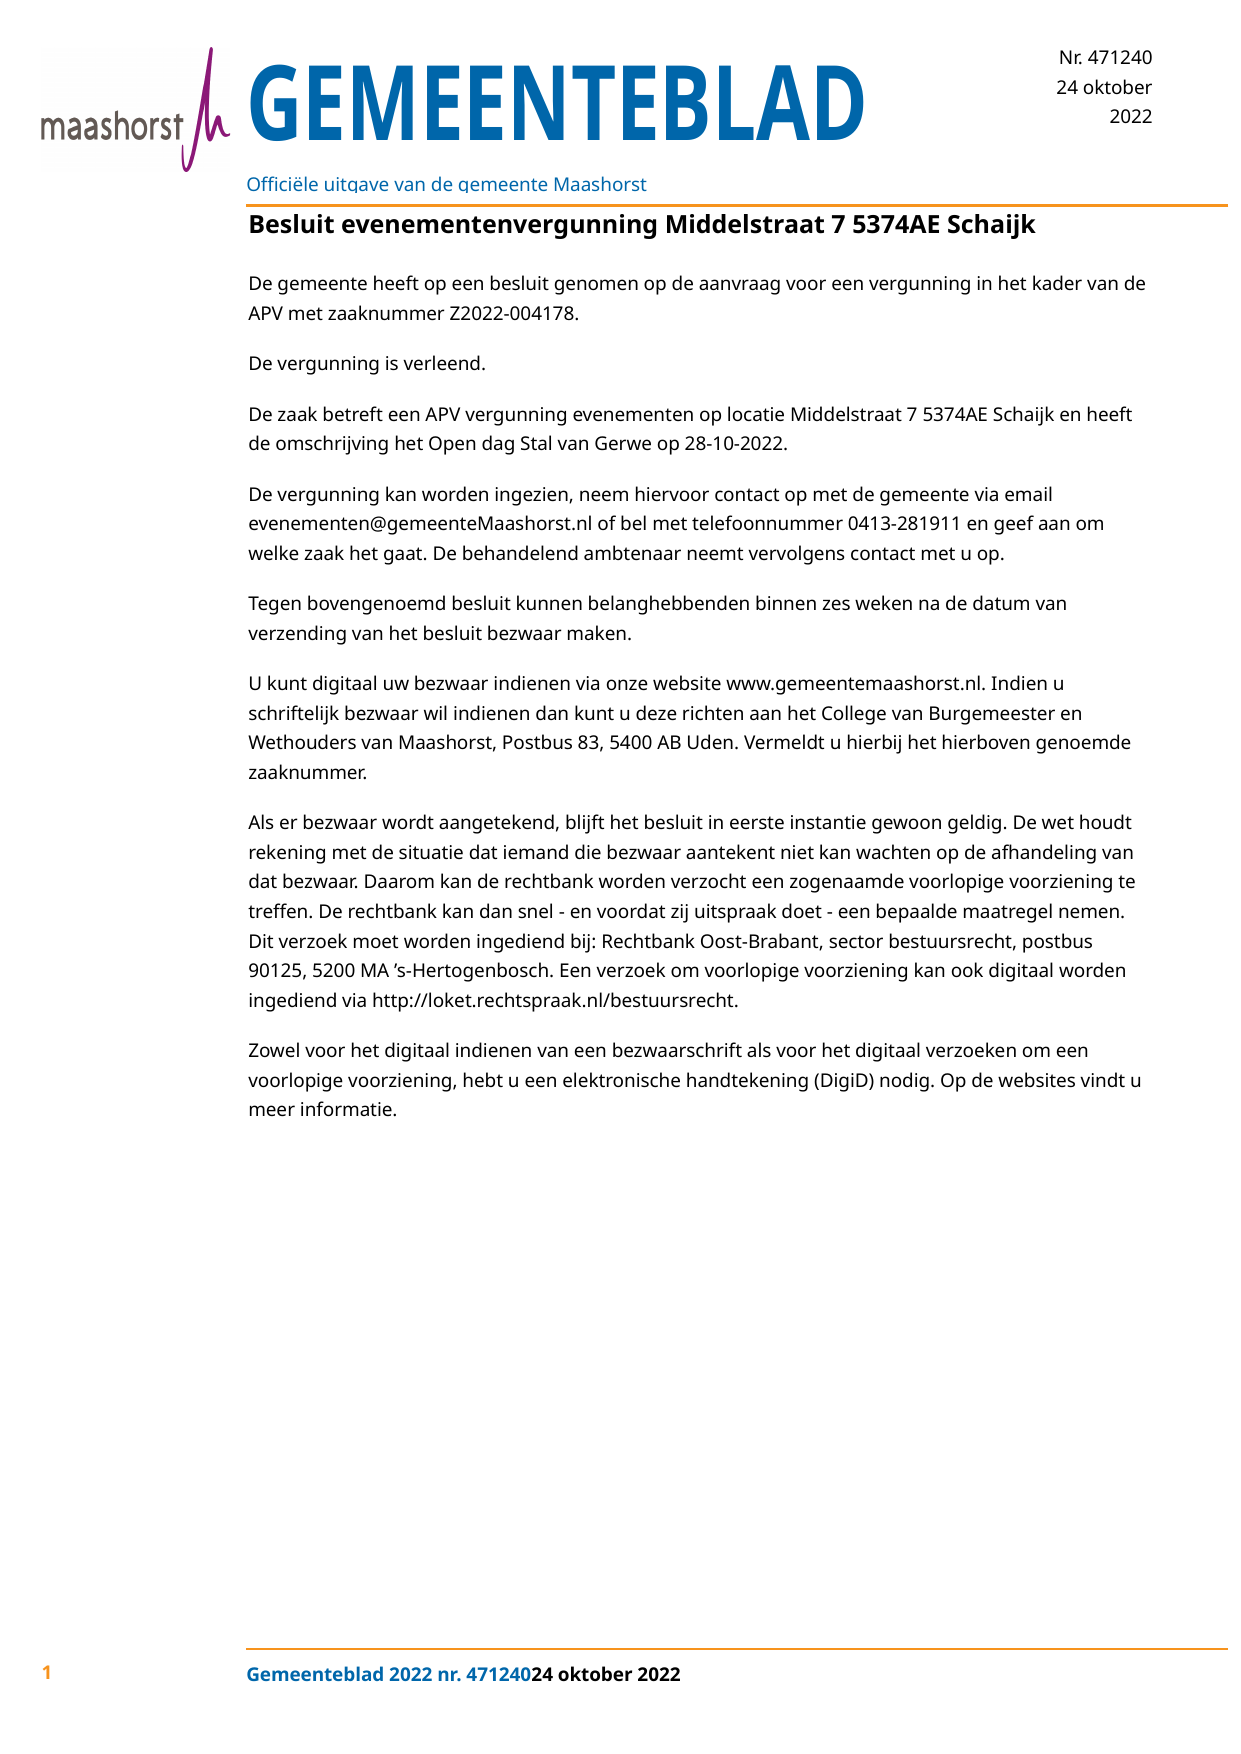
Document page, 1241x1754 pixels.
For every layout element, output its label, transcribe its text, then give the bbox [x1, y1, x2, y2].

text De zaak betreft een APV vergunning evenementen op locatie Middelstraat 7 5374AE Schaijk en heeft de omschrijving het Open dag Stal van Gerwe op 28-10-2022. [248, 401, 1152, 456]
text De vergunning is verleend. [248, 350, 1152, 376]
text De gemeente heeft op een besluit genomen op de aanvraag voor een vergunning in het kader van de APV met zaaknummer Z2022-004178. [248, 270, 1152, 326]
text Tegen bovengenoemd besluit kunnen belanghebbenden binnen zes weken na de datum van verzending van het besluit bezwaar maken. [248, 590, 1152, 646]
text Zowel voor het digitaal indienen van een bezwaarschrift als voor het digitaal verzoeken om een voorlopige voorziening, hebt u een elektronische handtekening (DigiD) nodig. Op de websites vindt u meer informatie. [248, 1037, 1152, 1122]
text Als er bezwaar wordt aangetekend, blijft het besluit in eerste instantie gewoon geldig. De wet houdt rekening met de situatie dat iemand die bezwaar aantekent niet kan wachten op de afhandeling van dat bezwaar. Daarom kan de rechtbank worden verzocht een zogenaamde voorlopige voorziening te treffen. De rechtbank kan dan snel - en voordat zij uitspraak doet - een bepaalde maatregel nemen. Dit verzoek moet worden ingediend bij: Rechtbank Oost-Brabant, sector bestuursrecht, postbus 90125, 5200 MA ’s-Hertogenbosch. Een verzoek om voorlopige voorziening kan ook digitaal worden ingediend via http://loket.rechtspraak.nl/bestuursrecht. [248, 809, 1152, 1013]
text U kunt digitaal uw bezwaar indienen via onze website www.gemeentemaashorst.nl. Indien u schriftelijk bezwaar wil indienen dan kunt u deze richten aan het College van Burgemeester en Wethouders van Maashorst, Postbus 83, 5400 AB Uden. Vermeldt u hierbij het hierboven genoemde zaaknummer. [248, 670, 1152, 785]
text Besluit evenementenvergunning Middelstraat 7 5374AE Schaijk [248, 207, 1152, 241]
picture [41, 47, 231, 172]
text De vergunning kan worden ingezien, neem hiervoor contact op met de gemeente via email evenementen@gemeenteMaashorst.nl of bel met telefoonnummer 0413-281911 en geef aan om welke zaak het gaat. De behandelend ambtenaar neemt vervolgens contact met u op. [248, 481, 1152, 566]
